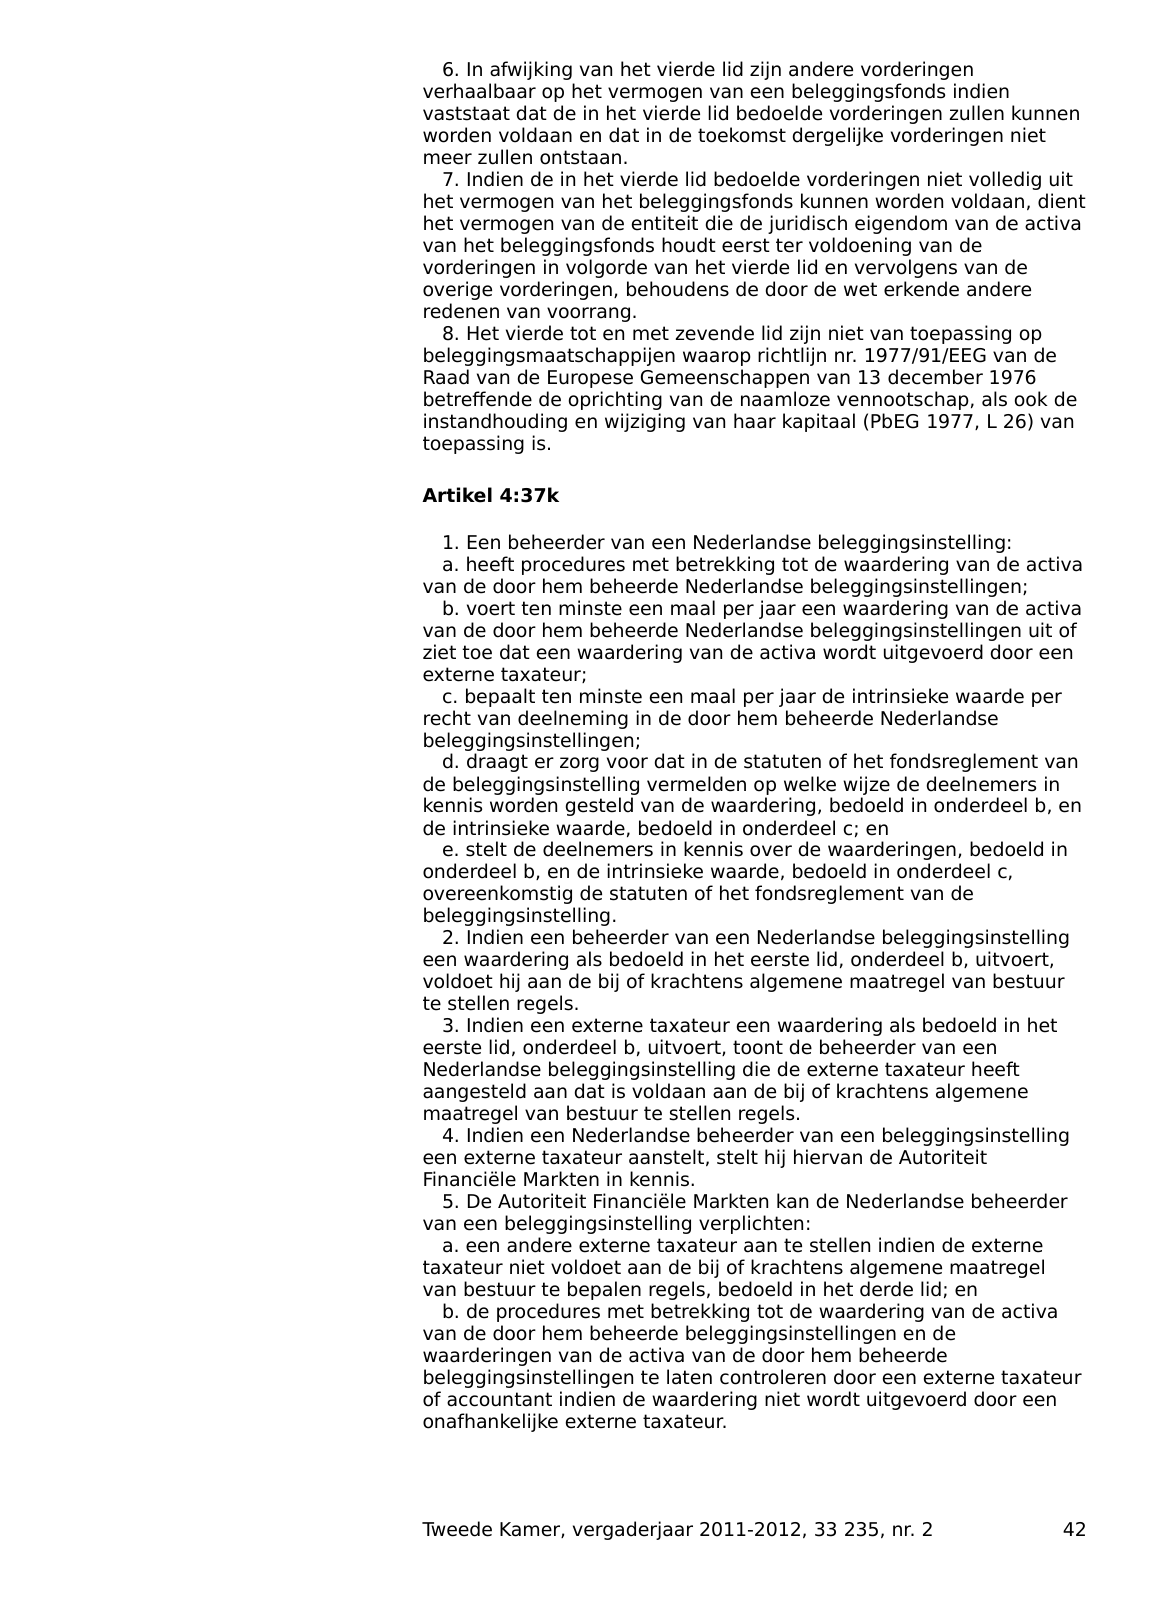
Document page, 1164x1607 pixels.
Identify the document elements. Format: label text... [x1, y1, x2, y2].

text b. de procedures met betrekking tot de waardering van de activa van de door hem beheerde beleggingsinstellingen en de waarderingen van de activa van de door hem beheerde beleggingsinstellingen te laten controleren door een externe taxateur of accountant indien de waardering niet wordt uitgevoerd door een onafhankelijke externe taxateur. [422, 1301, 1087, 1433]
subtitle Artikel 4:37k [422, 485, 1087, 507]
text 4. Indien een Nederlandse beheerder van een beleggingsinstelling een externe taxateur aanstelt, stelt hij hiervan de Autoriteit Financiële Markten in kennis. [422, 1125, 1087, 1191]
text 2. Indien een beheerder van een Nederlandse beleggingsinstelling een waardering als bedoeld in het eerste lid, onderdeel b, uitvoert, voldoet hij aan de bij of krachtens algemene maatregel van bestuur te stellen regels. [422, 927, 1087, 1015]
text b. voert ten minste een maal per jaar een waardering van de activa van de door hem beheerde Nederlandse beleggingsinstellingen uit of ziet toe dat een waardering van de activa wordt uitgevoerd door een externe taxateur; [422, 598, 1087, 686]
text a. een andere externe taxateur aan te stellen indien de externe taxateur niet voldoet aan de bij of krachtens algemene maatregel van bestuur te bepalen regels, bedoeld in het derde lid; en [422, 1235, 1087, 1301]
text 3. Indien een externe taxateur een waardering als bedoeld in het eerste lid, onderdeel b, uitvoert, toont de beheerder van een Nederlandse beleggingsinstelling die de externe taxateur heeft aangesteld aan dat is voldaan aan de bij of krachtens algemene maatregel van bestuur te stellen regels. [422, 1015, 1087, 1125]
text 1. Een beheerder van een Nederlandse beleggingsinstelling: [422, 532, 1087, 554]
text c. bepaalt ten minste een maal per jaar de intrinsieke waarde per recht van deelneming in de door hem beheerde Nederlandse beleggingsinstellingen; [422, 686, 1087, 751]
text 7. Indien de in het vierde lid bedoelde vorderingen niet volledig uit het vermogen van het beleggingsfonds kunnen worden voldaan, dient het vermogen van de entiteit die de juridisch eigendom van de activa van het beleggingsfonds houdt eerst ter voldoening van de vorderingen in volgorde van het vierde lid en vervolgens van de overige vorderingen, behoudens de door de wet erkende andere redenen van voorrang. [422, 169, 1087, 323]
text 5. De Autoriteit Financiële Markten kan de Nederlandse beheerder van een beleggingsinstelling verplichten: [422, 1191, 1087, 1235]
text d. draagt er zorg voor dat in de statuten of het fondsreglement van de beleggingsinstelling vermelden op welke wijze de deelnemers in kennis worden gesteld van de waardering, bedoeld in onderdeel b, en de intrinsieke waarde, bedoeld in onderdeel c; en [422, 751, 1087, 839]
text 6. In afwijking van het vierde lid zijn andere vorderingen verhaalbaar op het vermogen van een beleggingsfonds indien vaststaat dat de in het vierde lid bedoelde vorderingen zullen kunnen worden voldaan en dat in de toekomst dergelijke vorderingen niet meer zullen ontstaan. [422, 59, 1087, 169]
text 8. Het vierde tot en met zevende lid zijn niet van toepassing op beleggingsmaatschappijen waarop richtlijn nr. 1977/91/EEG van de Raad van de Europese Gemeenschappen van 13 december 1976 betreffende de oprichting van de naamloze vennootschap, als ook de instandhouding en wijziging van haar kapitaal (PbEG 1977, L 26) van toepassing is. [422, 323, 1087, 455]
text e. stelt de deelnemers in kennis over de waarderingen, bedoeld in onderdeel b, en de intrinsieke waarde, bedoeld in onderdeel c, overeenkomstig de statuten of het fondsreglement van de beleggingsinstelling. [422, 839, 1087, 927]
text a. heeft procedures met betrekking tot de waardering van de activa van de door hem beheerde Nederlandse beleggingsinstellingen; [422, 554, 1087, 598]
